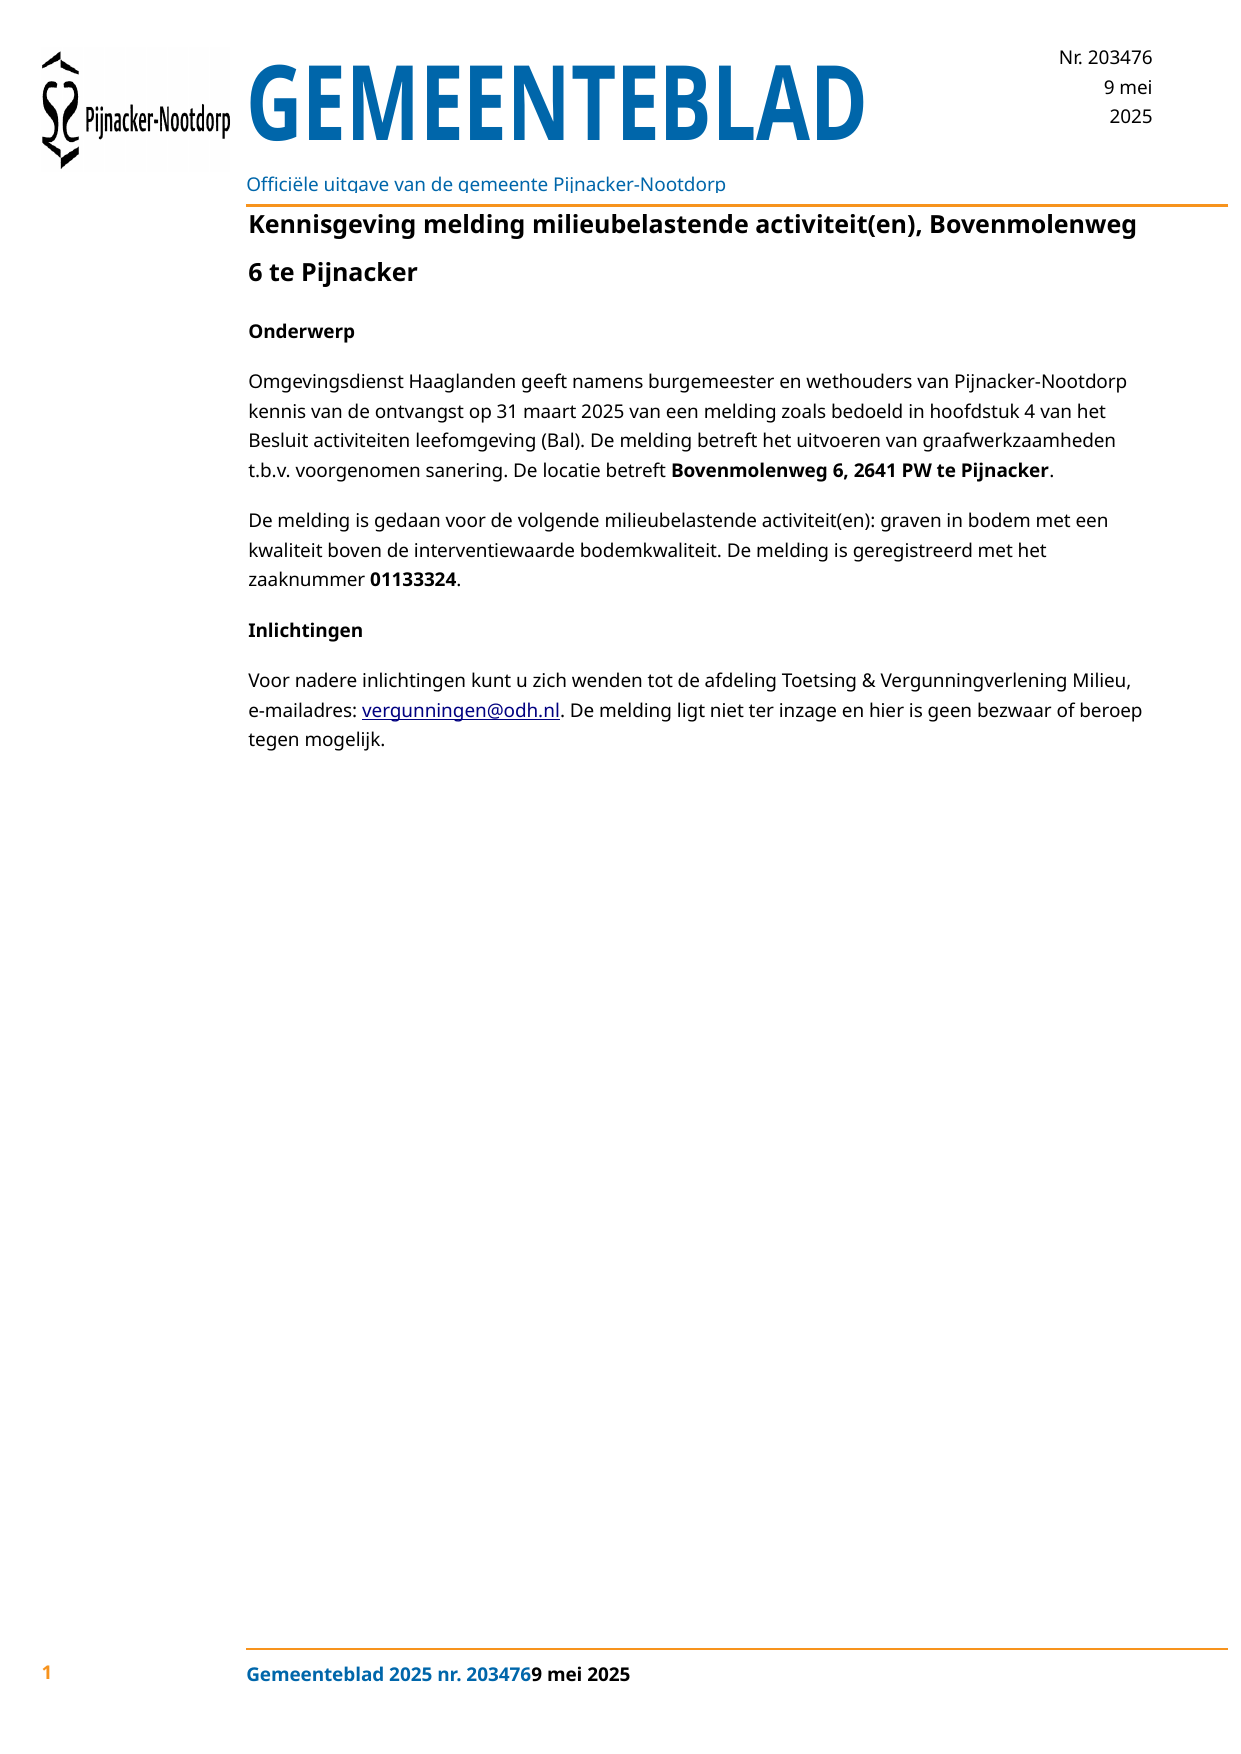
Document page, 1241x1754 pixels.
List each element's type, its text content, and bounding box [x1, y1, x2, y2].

text Omgevingsdienst Haaglanden geeft namens burgemeester en wethouders van Pijnacker-Nootdorp kennis van de ontvangst op 31 maart 2025 van een melding zoals bedoeld in hoofdstuk 4 van het Besluit activiteiten leefomgeving (Bal). De melding betreft het uitvoeren van graafwerkzaamheden t.b.v. voorgenomen sanering. De locatie betreft Bovenmolenweg 6, 2641 PW te Pijnacker. [248, 368, 1152, 483]
text Kennisgeving melding milieubelastende activiteit(en), Bovenmolenweg 6 te Pijnacker [248, 207, 1152, 288]
picture [41, 47, 231, 172]
text De melding is gedaan voor de volgende milieubelastende activiteit(en): graven in bodem met een kwaliteit boven de interventiewaarde bodemkwaliteit. De melding is geregistreerd met het zaaknummer 01133324. [248, 507, 1152, 592]
text Voor nadere inlichtingen kunt u zich wenden tot de afdeling Toetsing & Vergunningverlening Milieu, e-mailadres: vergunningen@odh.nl. De melding ligt niet ter inzage en hier is geen bezwaar of beroep tegen mogelijk. [248, 667, 1152, 752]
text Inlichtingen [248, 617, 1152, 643]
text Onderwerp [248, 318, 1152, 344]
